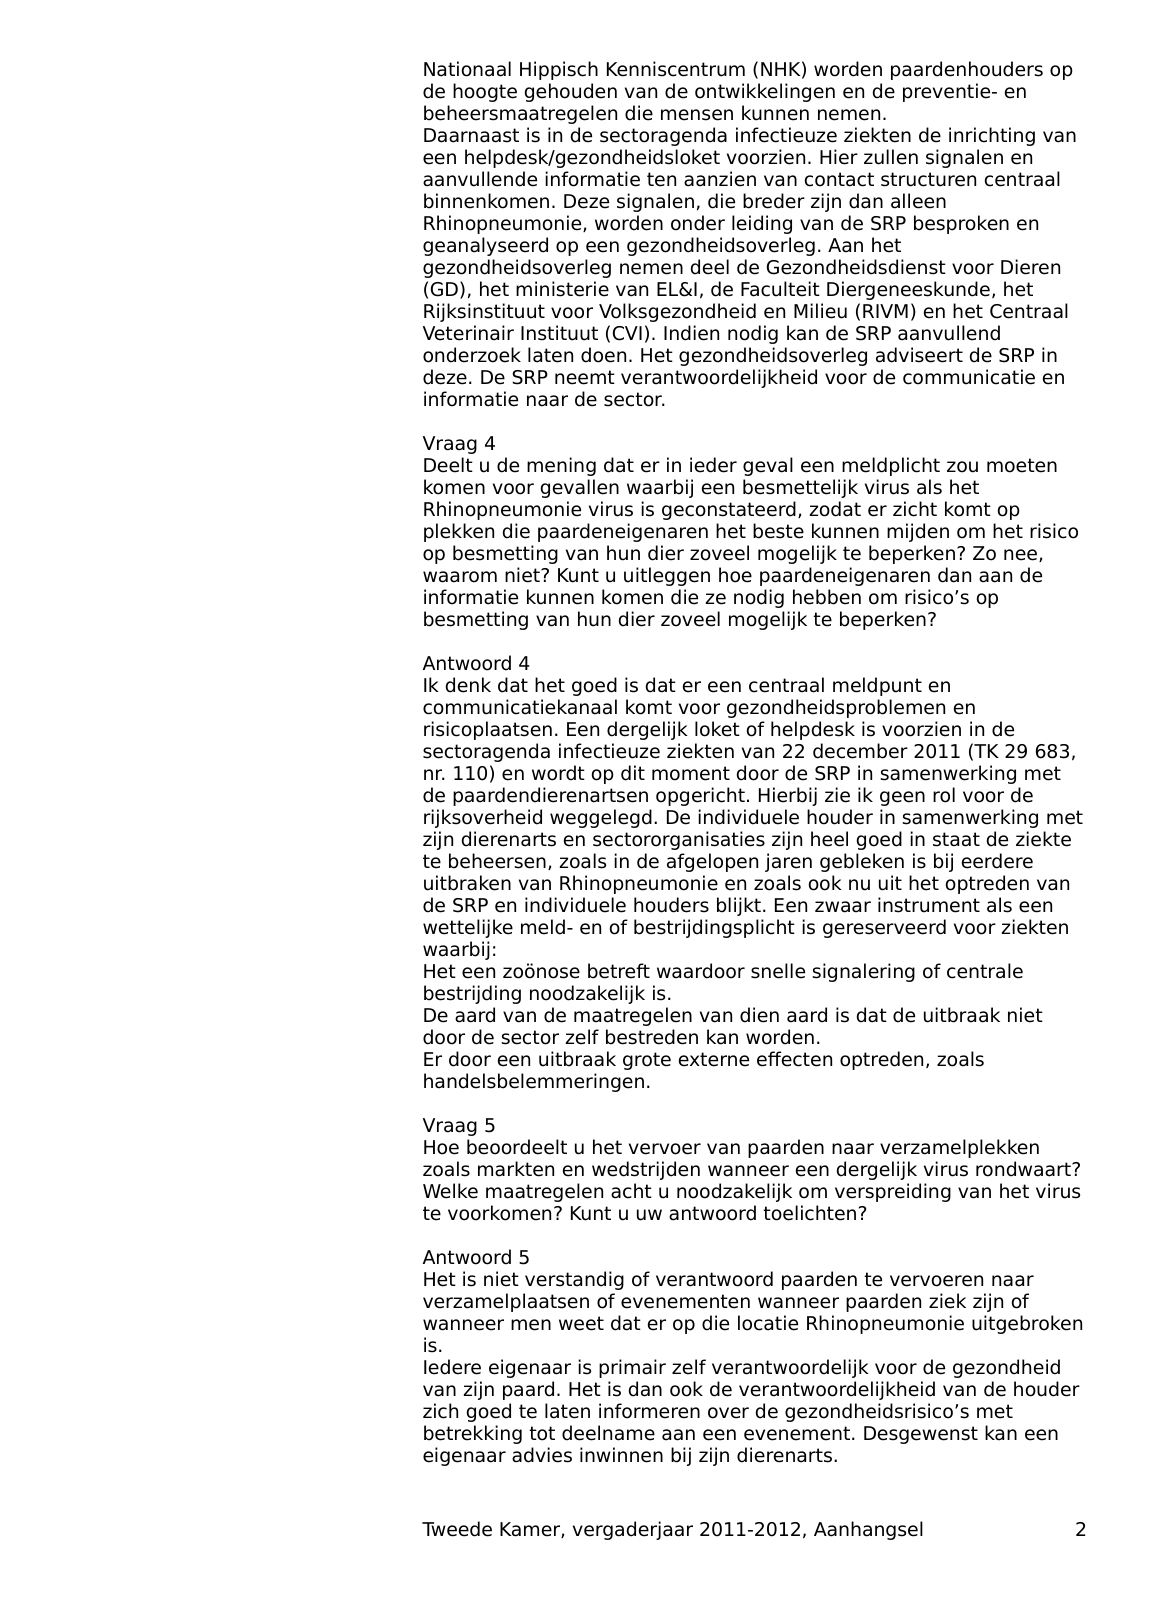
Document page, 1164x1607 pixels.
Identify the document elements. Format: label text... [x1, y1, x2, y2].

text Vraag 5 [422, 1115, 1087, 1137]
text Hoe beoordeelt u het vervoer van paarden naar verzamelplekken zoals markten en wedstrijden wanneer een dergelijk virus rondwaart? Welke maatregelen acht u noodzakelijk om verspreiding van het virus te voorkomen? Kunt u uw antwoord toelichten? [422, 1137, 1087, 1224]
text Er door een uitbraak grote externe effecten optreden, zoals handelsbelemmeringen. [422, 1048, 1087, 1092]
text Het is niet verstandig of verantwoord paarden te vervoeren naar verzamelplaatsen of evenementen wanneer paarden ziek zijn of wanneer men weet dat er op die locatie Rhinopneumonie uitgebroken is. [422, 1269, 1087, 1357]
text Het een zoönose betreft waardoor snelle signalering of centrale bestrijding noodzakelijk is. [422, 961, 1087, 1004]
text Antwoord 4 [422, 653, 1087, 675]
text Antwoord 5 [422, 1247, 1087, 1269]
text Iedere eigenaar is primair zelf verantwoordelijk voor de gezondheid van zijn paard. Het is dan ook de verantwoordelijkheid van de houder zich goed te laten informeren over de gezondheidsrisico’s met betrekking tot deelname aan een evenement. Desgewenst kan een eigenaar advies inwinnen bij zijn dierenarts. [422, 1357, 1087, 1467]
text Deelt u de mening dat er in ieder geval een meldplicht zou moeten komen voor gevallen waarbij een besmettelijk virus als het Rhinopneumonie virus is geconstateerd, zodat er zicht komt op plekken die paardeneigenaren het beste kunnen mijden om het risico op besmetting van hun dier zoveel mogelijk te beperken? Zo nee, waarom niet? Kunt u uitleggen hoe paardeneigenaren dan aan de informatie kunnen komen die ze nodig hebben om risico’s op besmetting van hun dier zoveel mogelijk te beperken? [422, 455, 1087, 631]
text Vraag 4 [422, 433, 1087, 455]
text De aard van de maatregelen van dien aard is dat de uitbraak niet door de sector zelf bestreden kan worden. [422, 1004, 1087, 1048]
text Nationaal Hippisch Kenniscentrum (NHK) worden paardenhouders op de hoogte gehouden van de ontwikkelingen en de preventie- en beheersmaatregelen die mensen kunnen nemen. [422, 59, 1087, 125]
text Daarnaast is in de sectoragenda infectieuze ziekten de inrichting van een helpdesk/gezondheidsloket voorzien. Hier zullen signalen en aanvullende informatie ten aanzien van contact structuren centraal binnenkomen. Deze signalen, die breder zijn dan alleen Rhinopneumonie, worden onder leiding van de SRP besproken en geanalyseerd op een gezondheidsoverleg. Aan het gezondheidsoverleg nemen deel de Gezondheidsdienst voor Dieren (GD), het ministerie van EL&I, de Faculteit Diergeneeskunde, het Rijksinstituut voor Volksgezondheid en Milieu (RIVM) en het Centraal Veterinair Instituut (CVI). Indien nodig kan de SRP aanvullend onderzoek laten doen. Het gezondheidsoverleg adviseert de SRP in deze. De SRP neemt verantwoordelijkheid voor de communicatie en informatie naar de sector. [422, 125, 1087, 411]
text Ik denk dat het goed is dat er een centraal meldpunt en communicatiekanaal komt voor gezondheidsproblemen en risicoplaatsen. Een dergelijk loket of helpdesk is voorzien in de sectoragenda infectieuze ziekten van 22 december 2011 (TK 29 683, nr. 110) en wordt op dit moment door de SRP in samenwerking met de paardendierenartsen opgericht. Hierbij zie ik geen rol voor de rijksoverheid weggelegd. De individuele houder in samenwerking met zijn dierenarts en sectororganisaties zijn heel goed in staat de ziekte te beheersen, zoals in de afgelopen jaren gebleken is bij eerdere uitbraken van Rhinopneumonie en zoals ook nu uit het optreden van de SRP en individuele houders blijkt. Een zwaar instrument als een wettelijke meld- en of bestrijdingsplicht is gereserveerd voor ziekten waarbij: [422, 675, 1087, 961]
